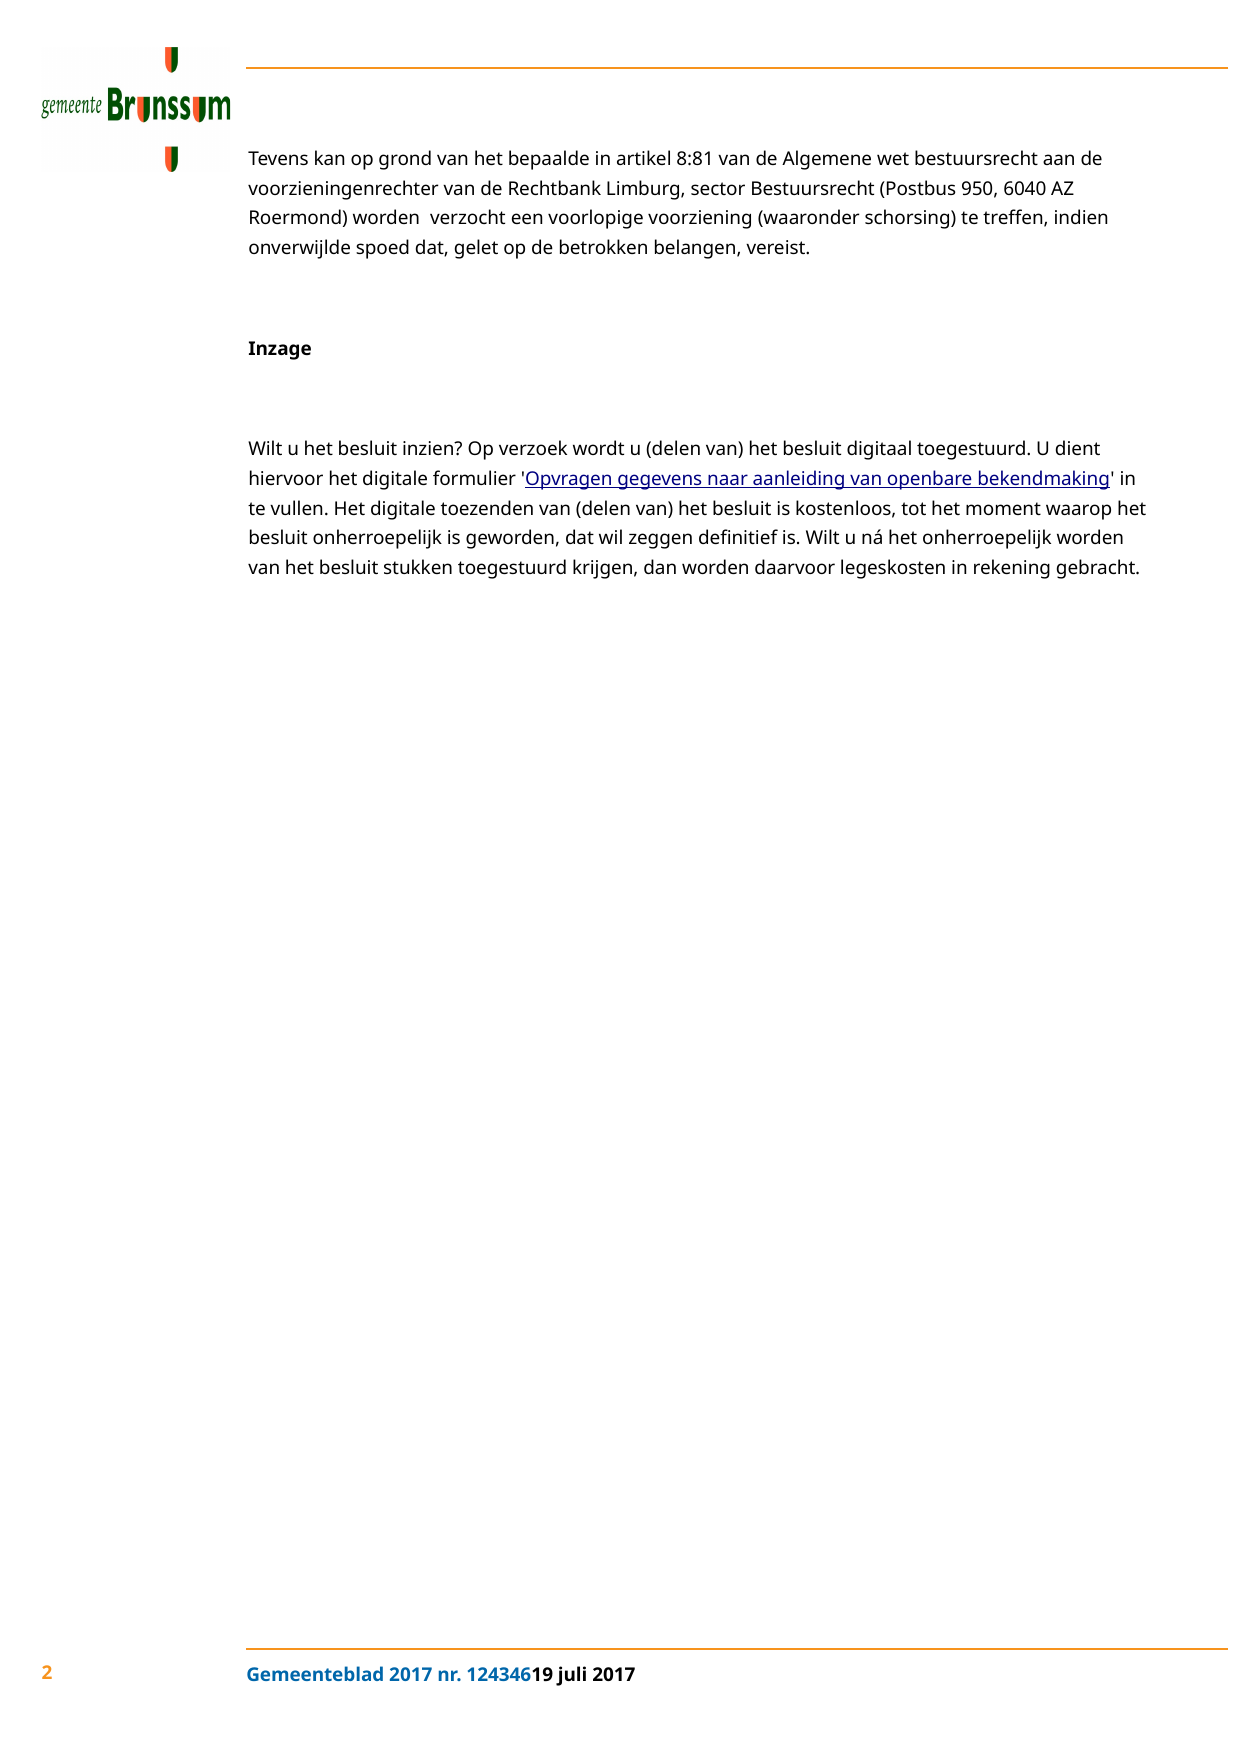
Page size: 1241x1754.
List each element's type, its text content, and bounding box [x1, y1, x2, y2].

picture [41, 47, 231, 172]
text Tevens kan op grond van het bepaalde in artikel 8:81 van de Algemene wet bestuursrecht aan de voorzieningenrechter van de Rechtbank Limburg, sector Bestuursrecht (Postbus 950, 6040 AZ Roermond) worden verzocht een voorlopige voorziening (waaronder schorsing) te treffen, indien onverwijlde spoed dat, gelet op de betrokken belangen, vereist. [248, 145, 1152, 260]
text Wilt u het besluit inzien? Op verzoek wordt u (delen van) het besluit digitaal toegestuurd. U dient hiervoor het digitale formulier 'Opvragen gegevens naar aanleiding van openbare bekendmaking' in te vullen. Het digitale toezenden van (delen van) het besluit is kostenloos, tot het moment waarop het besluit onherroepelijk is geworden, dat wil zeggen definitief is. Wilt u ná het onherroepelijk worden van het besluit stukken toegestuurd krijgen, dan worden daarvoor legeskosten in rekening gebracht. [248, 436, 1152, 580]
text Inzage [248, 335, 1152, 361]
